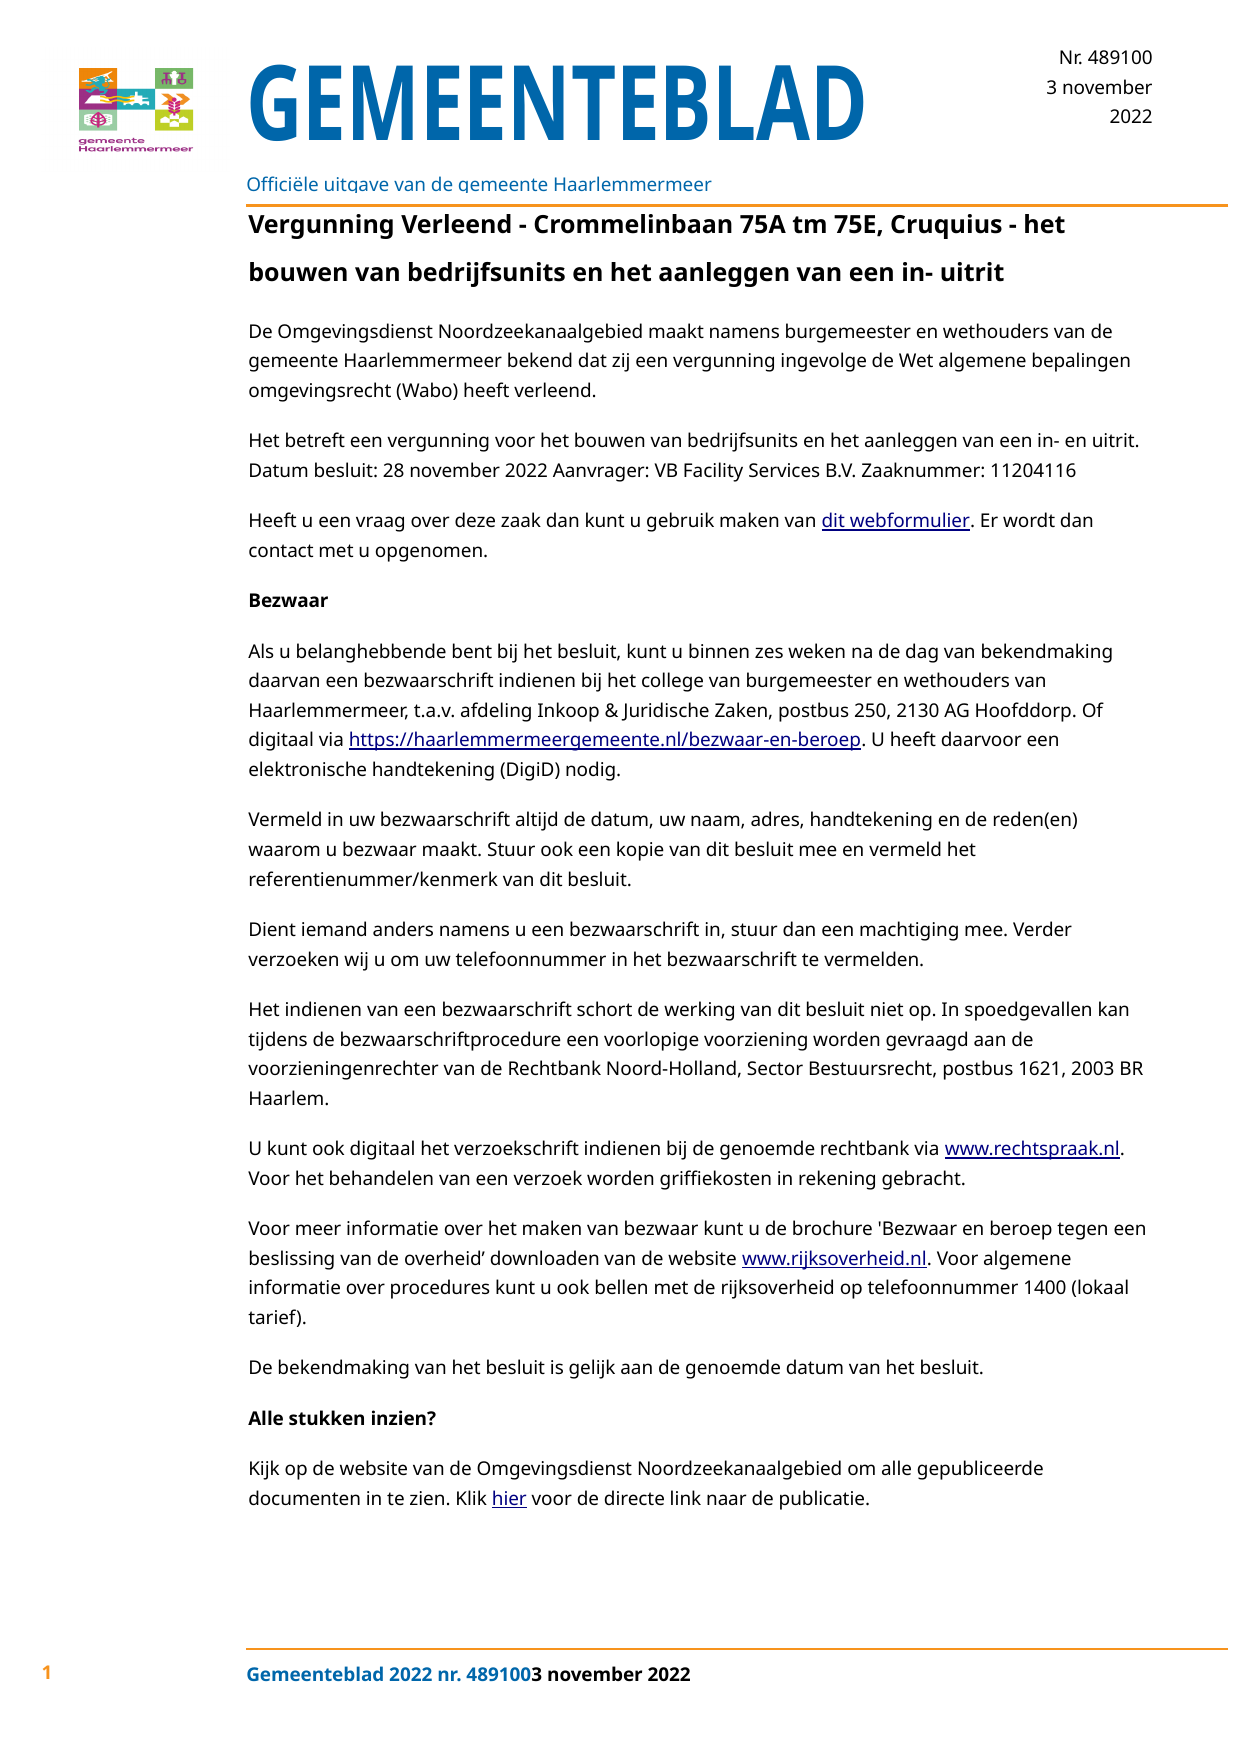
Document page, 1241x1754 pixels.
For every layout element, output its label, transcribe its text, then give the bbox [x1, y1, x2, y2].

text Als u belanghebbende bent bij het besluit, kunt u binnen zes weken na de dag van bekendmaking daarvan een bezwaarschrift indienen bij het college van burgemeester en wethouders van Haarlemmermeer, t.a.v. afdeling Inkoop & Juridische Zaken, postbus 250, 2130 AG Hoofddorp. Of digitaal via https://haarlemmermeergemeente.nl/bezwaar-en-beroep. U heeft daarvoor een elektronische handtekening (DigiD) nodig. [248, 638, 1152, 782]
text Dient iemand anders namens u een bezwaarschrift in, stuur dan een machtiging mee. Verder verzoeken wij u om uw telefoonnummer in het bezwaarschrift te vermelden. [248, 916, 1152, 972]
text Het indienen van een bezwaarschrift schort de werking van dit besluit niet op. In spoedgevallen kan tijdens de bezwaarschriftprocedure een voorlopige voorziening worden gevraagd aan de voorzieningenrechter van de Rechtbank Noord-Holland, Sector Bestuursrecht, postbus 1621, 2003 BR Haarlem. [248, 996, 1152, 1111]
text Het betreft een vergunning voor het bouwen van bedrijfsunits en het aanleggen van een in- en uitrit. Datum besluit: 28 november 2022 Aanvrager: VB Facility Services B.V. Zaaknummer: 11204116 [248, 427, 1152, 483]
text De Omgevingsdienst Noordzeekanaalgebied maakt namens burgemeester en wethouders van de gemeente Haarlemmermeer bekend dat zij een vergunning ingevolge de Wet algemene bepalingen omgevingsrecht (Wabo) heeft verleend. [248, 318, 1152, 403]
text Voor meer informatie over het maken van bezwaar kunt u de brochure 'Bezwaar en beroep tegen een beslissing van de overheid’ downloaden van de website www.rijksoverheid.nl. Voor algemene informatie over procedures kunt u ook bellen met de rijksoverheid op telefoonnummer 1400 (lokaal tarief). [248, 1215, 1152, 1330]
text Alle stukken inzien? [248, 1405, 1152, 1431]
text Vergunning Verleend - Crommelinbaan 75A tm 75E, Cruquius - het bouwen van bedrijfsunits en het aanleggen van een in- uitrit [248, 207, 1152, 288]
text Bezwaar [248, 587, 1152, 613]
text De bekendmaking van het besluit is gelijk aan de genoemde datum van het besluit. [248, 1354, 1152, 1380]
text Heeft u een vraag over deze zaak dan kunt u gebruik maken van dit webformulier. Er wordt dan contact met u opgenomen. [248, 507, 1152, 563]
picture [41, 47, 231, 172]
text Vermeld in uw bezwaarschrift altijd de datum, uw naam, adres, handtekening en de reden(en) waarom u bezwaar maakt. Stuur ook een kopie van dit besluit mee en vermeld het referentienummer/kenmerk van dit besluit. [248, 807, 1152, 892]
text U kunt ook digitaal het verzoekschrift indienen bij de genoemde rechtbank via www.rechtspraak.nl. Voor het behandelen van een verzoek worden griffiekosten in rekening gebracht. [248, 1135, 1152, 1191]
text Kijk op de website van de Omgevingsdienst Noordzeekanaalgebied om alle gepubliceerde documenten in te zien. Klik hier voor de directe link naar de publicatie. [248, 1455, 1152, 1511]
